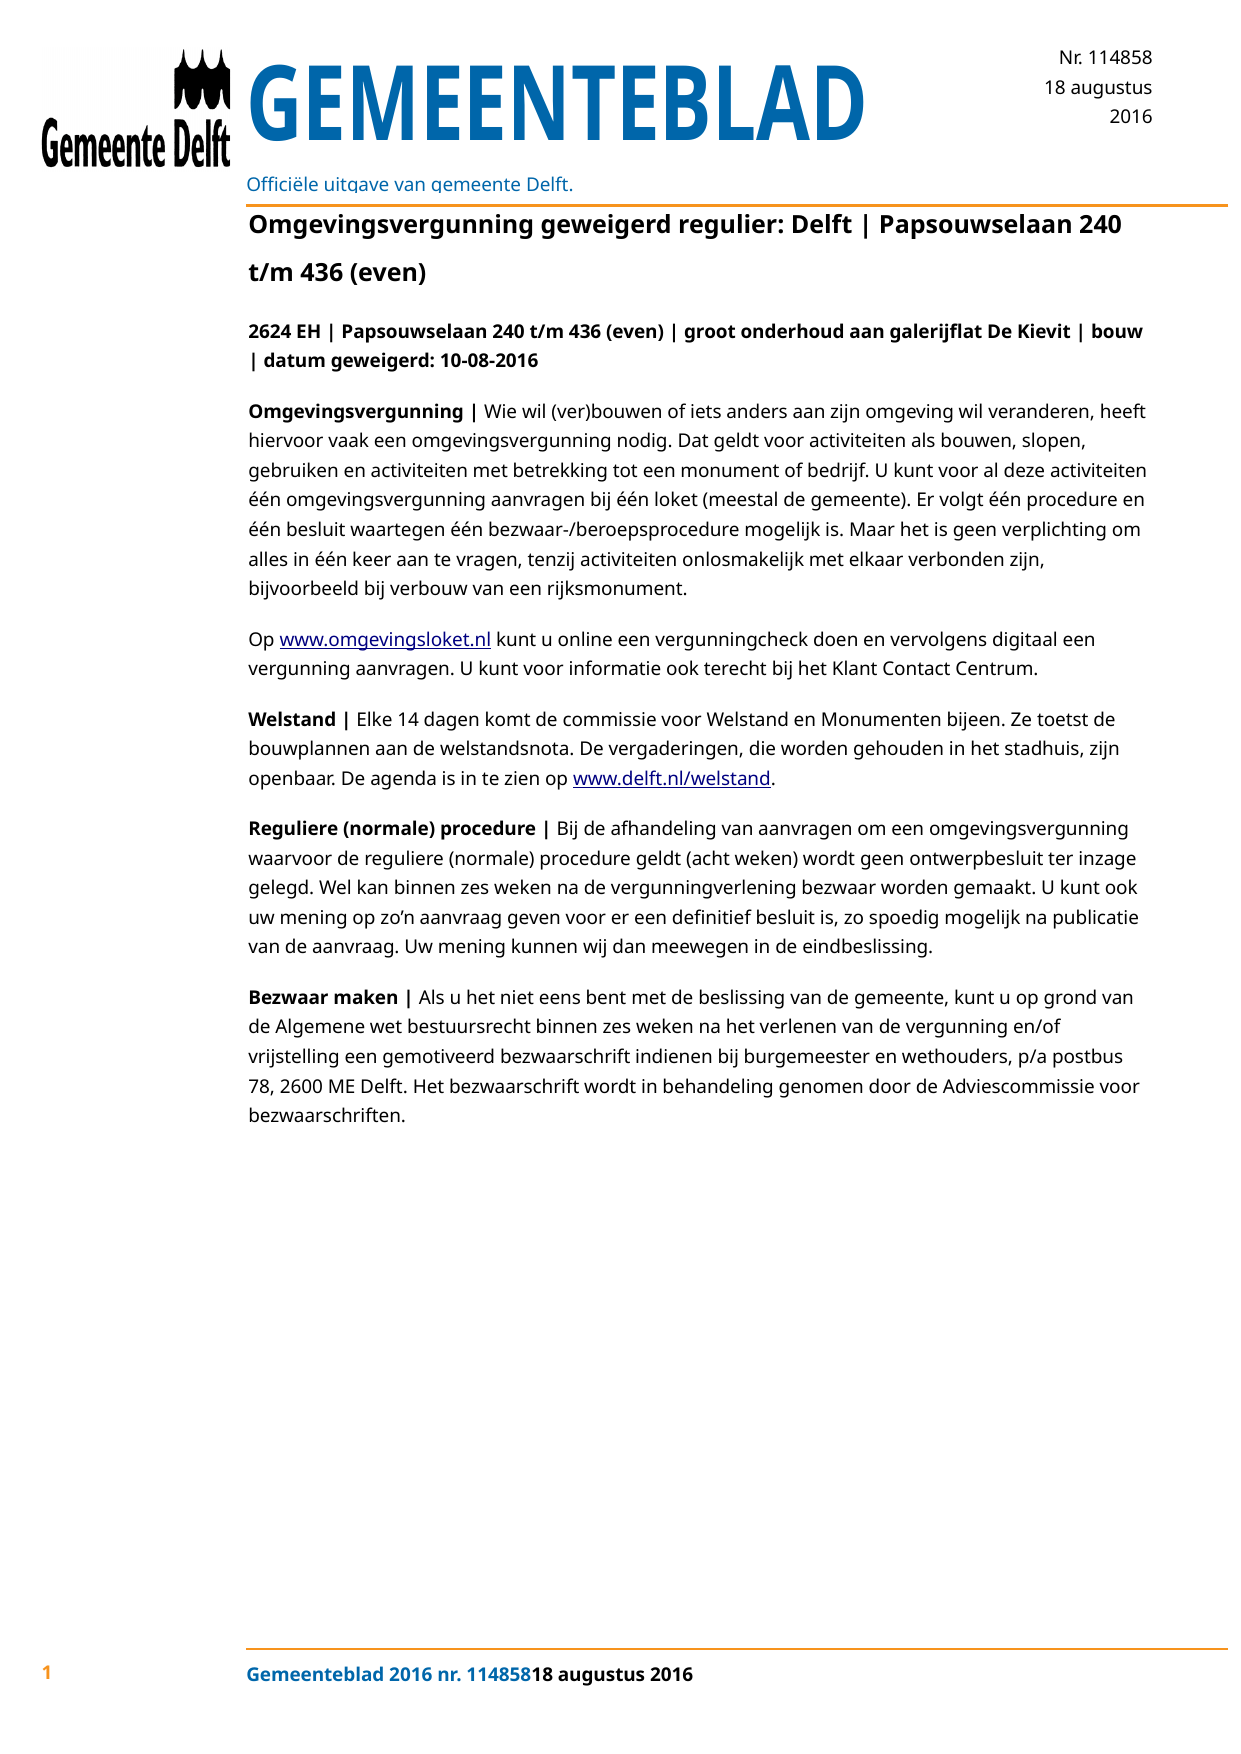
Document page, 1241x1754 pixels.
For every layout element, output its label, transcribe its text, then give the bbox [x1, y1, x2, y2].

text Welstand | Elke 14 dagen komt de commissie voor Welstand en Monumenten bijeen. Ze toetst de bouwplannen aan de welstandsnota. De vergaderingen, die worden gehouden in het stadhuis, zijn openbaar. De agenda is in te zien op www.delft.nl/welstand. [248, 706, 1152, 791]
text Bezwaar maken | Als u het niet eens bent met de beslissing van de gemeente, kunt u op grond van de Algemene wet bestuursrecht binnen zes weken na het verlenen van de vergunning en/of vrijstelling een gemotiveerd bezwaarschrift indienen bij burgemeester en wethouders, p/a postbus 78, 2600 ME Delft. Het bezwaarschrift wordt in behandeling genomen door de Adviescommissie voor bezwaarschriften. [248, 984, 1152, 1128]
text Reguliere (normale) procedure | Bij de afhandeling van aanvragen om een omgevingsvergunning waarvoor de reguliere (normale) procedure geldt (acht weken) wordt geen ontwerpbesluit ter inzage gelegd. Wel kan binnen zes weken na de vergunningverlening bezwaar worden gemaakt. U kunt ook uw mening op zo’n aanvraag geven voor er een definitief besluit is, zo spoedig mogelijk na publicatie van de aanvraag. Uw mening kunnen wij dan meewegen in de eindbeslissing. [248, 815, 1152, 959]
text 2624 EH | Papsouwselaan 240 t/m 436 (even) | groot onderhoud aan galerijflat De Kievit | bouw | datum geweigerd: 10-08-2016 [248, 318, 1152, 373]
picture [41, 47, 231, 172]
text Omgevingsvergunning | Wie wil (ver)bouwen of iets anders aan zijn omgeving wil veranderen, heeft hiervoor vaak een omgevingsvergunning nodig. Dat geldt voor activiteiten als bouwen, slopen, gebruiken en activiteiten met betrekking tot een monument of bedrijf. U kunt voor al deze activiteiten één omgevingsvergunning aanvragen bij één loket (meestal de gemeente). Er volgt één procedure en één besluit waartegen één bezwaar-/beroepsprocedure mogelijk is. Maar het is geen verplichting om alles in één keer aan te vragen, tenzij activiteiten onlosmakelijk met elkaar verbonden zijn, bijvoorbeeld bij verbouw van een rijksmonument. [248, 398, 1152, 601]
text Omgevingsvergunning geweigerd regulier: Delft | Papsouwselaan 240 t/m 436 (even) [248, 207, 1152, 288]
text Op www.omgevingsloket.nl kunt u online een vergunningcheck doen en vervolgens digitaal een vergunning aanvragen. U kunt voor informatie ook terecht bij het Klant Contact Centrum. [248, 626, 1152, 681]
